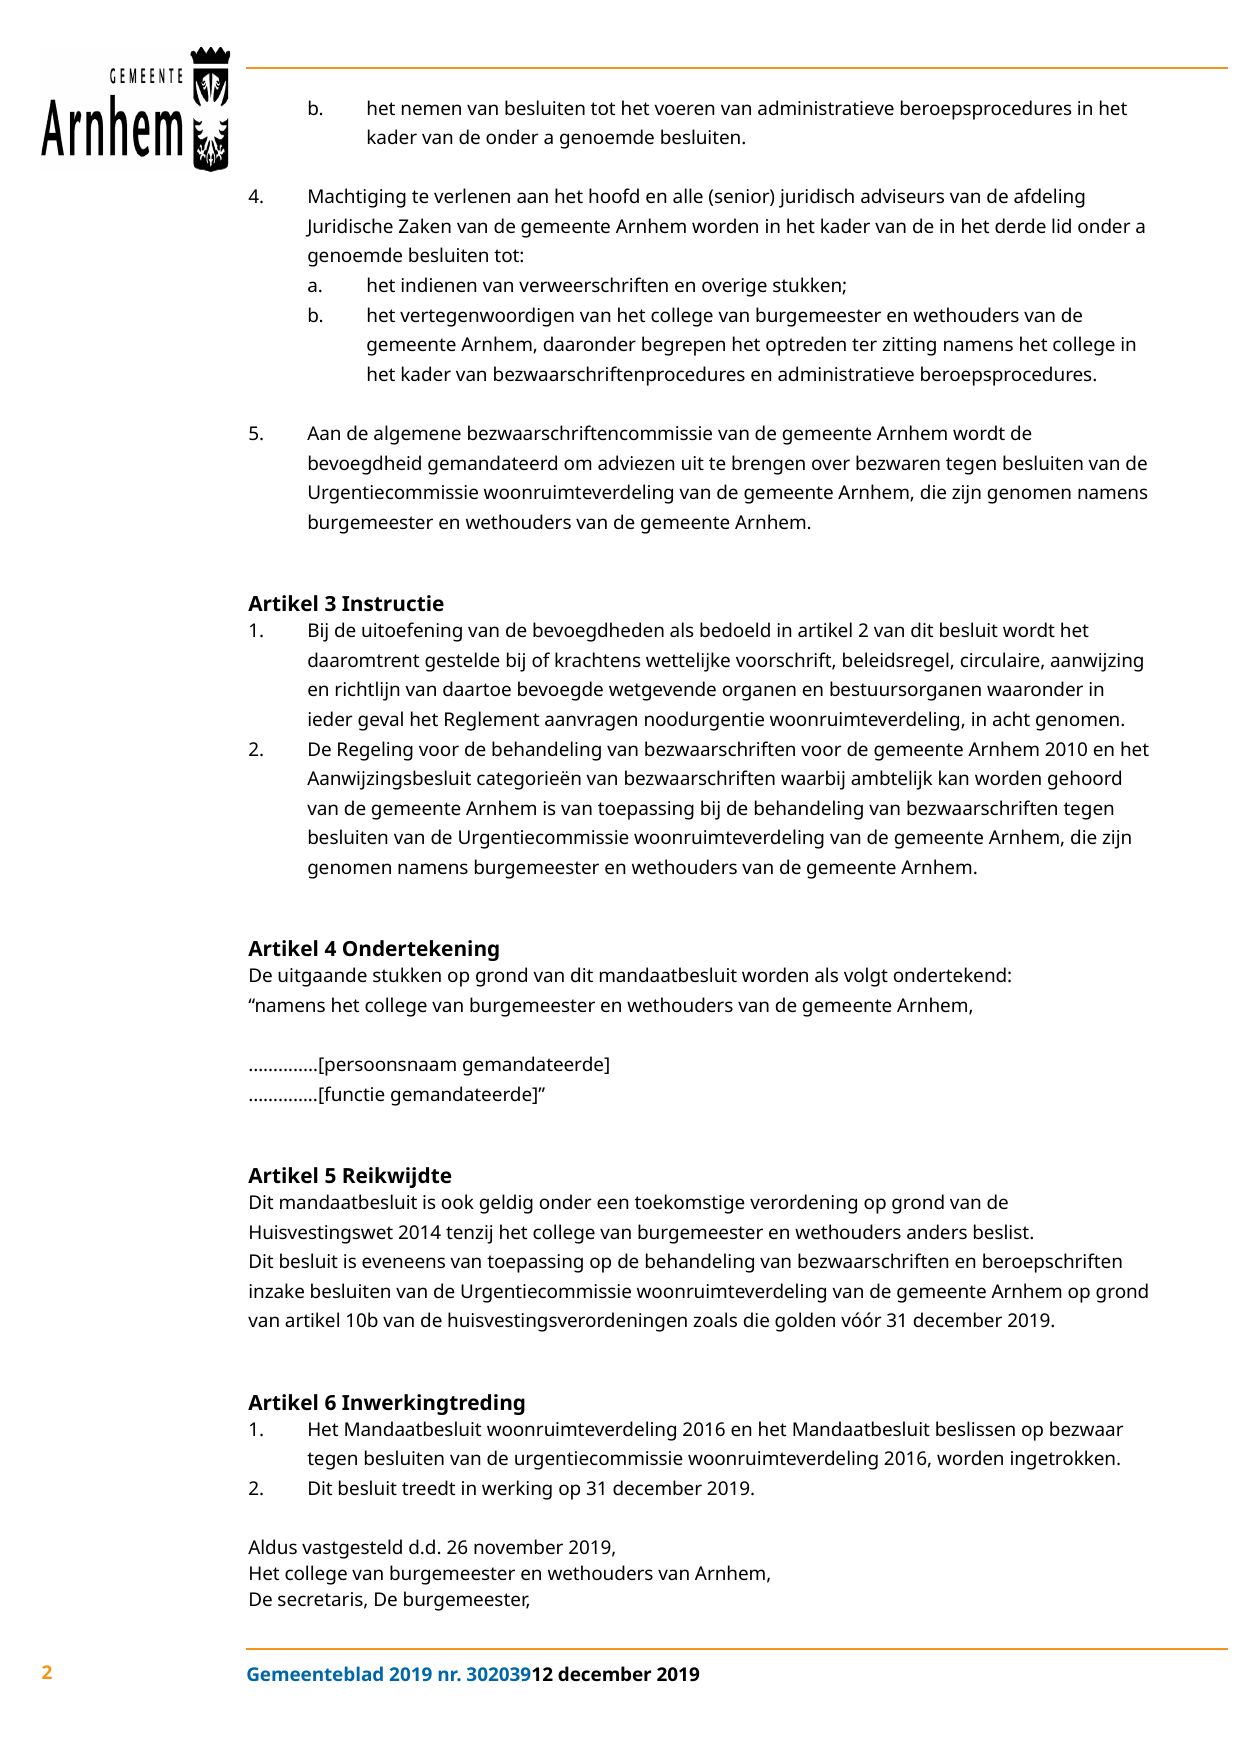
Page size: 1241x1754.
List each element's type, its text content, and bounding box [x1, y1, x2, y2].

text ………..…[persoonsnaam gemandateerde] [248, 1051, 1152, 1077]
text Artikel 5 Reikwijdte [248, 1161, 1152, 1189]
text Dit mandaatbesluit is ook geldig onder een toekomstige verordening op grond van de Huisvestingswet 2014 tenzij het college van burgemeester en wethouders anders beslist. [248, 1189, 1152, 1244]
list Bij de uitoefening van de bevoegdheden als bedoeld in artikel 2 van dit besluit wordt het daaromtrent gestelde bij of krachtens wettelijke voorschrift, beleidsregel, circulaire, aanwijzing en richtlijn van daartoe bevoegde wetgevende organen en bestuursorganen waaronder in ieder geval het Reglement aanvragen noodurgentie woonruimteverdeling, in acht genomen. [248, 617, 1152, 732]
list Aan de algemene bezwaarschriftencommissie van de gemeente Arnhem wordt de bevoegdheid gemandateerd om adviezen uit te brengen over bezwaren tegen besluiten van de Urgentiecommissie woonruimteverdeling van de gemeente Arnhem, die zijn genomen namens burgemeester en wethouders van de gemeente Arnhem. [248, 420, 1152, 535]
list het vertegenwoordigen van het college van burgemeester en wethouders van de gemeente Arnhem, daaronder begrepen het optreden ter zitting namens het college in het kader van bezwaarschriftenprocedures en administratieve beroepsprocedures. [307, 302, 1152, 387]
list het indienen van verweerschriften en overige stukken; [307, 272, 1152, 298]
text Dit besluit is eveneens van toepassing op de behandeling van bezwaarschriften en beroepschriften inzake besluiten van de Urgentiecommissie woonruimteverdeling van de gemeente Arnhem op grond van artikel 10b van de huisvestingsverordeningen zoals die golden vóór 31 december 2019. [248, 1248, 1152, 1333]
text Het college van burgemeester en wethouders van Arnhem, [248, 1560, 1152, 1586]
list De Regeling voor de behandeling van bezwaarschriften voor de gemeente Arnhem 2010 en het Aanwijzingsbesluit categorieën van bezwaarschriften waarbij ambtelijk kan worden gehoord van de gemeente Arnhem is van toepassing bij de behandeling van bezwaarschriften tegen besluiten van de Urgentiecommissie woonruimteverdeling van de gemeente Arnhem, die zijn genomen namens burgemeester en wethouders van de gemeente Arnhem. [248, 736, 1152, 880]
list Het Mandaatbesluit woonruimteverdeling 2016 en het Mandaatbesluit beslissen op bezwaar tegen besluiten van de urgentiecommissie woonruimteverdeling 2016, worden ingetrokken. [248, 1416, 1152, 1471]
text “namens het college van burgemeester en wethouders van de gemeente Arnhem, [248, 992, 1152, 1018]
list Machtiging te verlenen aan het hoofd en alle (senior) juridisch adviseurs van de afdeling Juridische Zaken van de gemeente Arnhem worden in het kader van de in het derde lid onder a genoemde besluiten tot: [248, 183, 1152, 268]
picture [41, 47, 231, 172]
list Dit besluit treedt in werking op 31 december 2019. [248, 1475, 1152, 1501]
text Artikel 4 Ondertekening [248, 934, 1152, 962]
text De secretaris, De burgemeester, [248, 1586, 1152, 1612]
text Aldus vastgesteld d.d. 26 november 2019, [248, 1534, 1152, 1560]
text Artikel 6 Inwerkingtreding [248, 1388, 1152, 1416]
text …………..[functie gemandateerde]” [248, 1081, 1152, 1107]
text De uitgaande stukken op grond van dit mandaatbesluit worden als volgt ondertekend: [248, 962, 1152, 988]
text Artikel 3 Instructie [248, 589, 1152, 617]
list het nemen van besluiten tot het voeren van administratieve beroepsprocedures in het kader van de onder a genoemde besluiten. [307, 95, 1152, 150]
